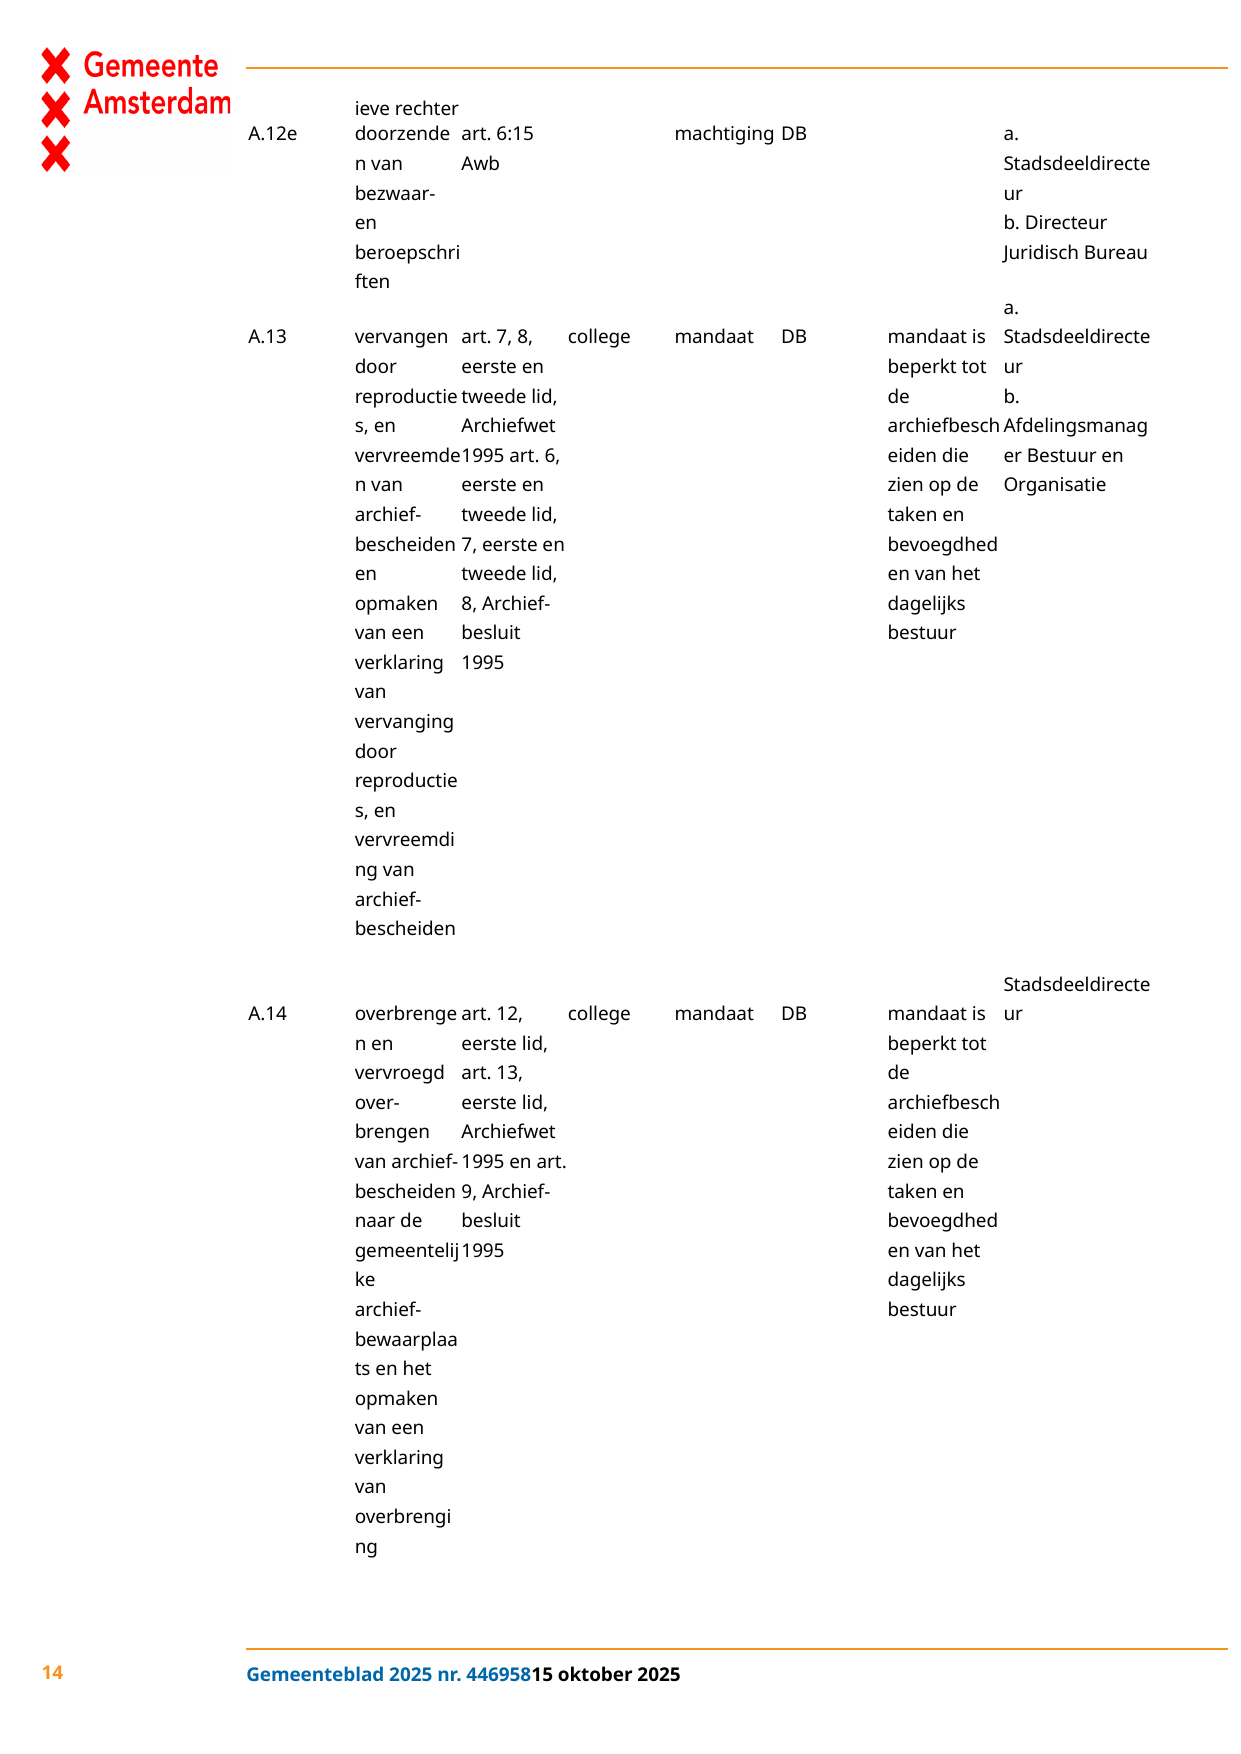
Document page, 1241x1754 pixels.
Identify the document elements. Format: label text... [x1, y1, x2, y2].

table_cell a. Stadsdeeldirecteur b. Directeur Juridisch Bureau [1003, 121, 1152, 294]
table_cell [568, 95, 674, 121]
table_cell [888, 121, 1003, 294]
table_cell mandaat is beperkt tot de archiefbescheiden die zien op de taken en bevoegdheden van het dagelijks bestuur [888, 971, 1003, 1588]
table_cell A.13 [248, 294, 354, 971]
table_cell mandaat [674, 294, 781, 971]
table_cell [888, 95, 1003, 121]
table_cell art. 7, 8, eerste en tweede lid, Archiefwet 1995 art. 6, eerste en tweede lid, 7, eerste en tweede lid, 8, Archief-besluit 1995 [461, 294, 568, 971]
table_cell ieve rechter [355, 95, 461, 121]
table_cell [781, 95, 887, 121]
table_cell DB [781, 294, 887, 971]
table_cell A.14 [248, 971, 354, 1588]
table_cell DB [781, 121, 887, 294]
table_cell [568, 121, 674, 294]
table_cell machtiging [674, 121, 781, 294]
table_cell Stadsdeeldirecteur [1003, 971, 1152, 1588]
table_cell doorzenden van bezwaar- en beroepschriften [355, 121, 461, 294]
table_cell DB [781, 971, 887, 1588]
table_cell vervangen door reproducties, en vervreemden van archief-bescheiden en opmaken van een verklaring van vervanging door reproducties, en vervreemding van archief-bescheiden [355, 294, 461, 971]
table_cell college [568, 294, 674, 971]
table_cell mandaat is beperkt tot de archiefbescheiden die zien op de taken en bevoegdheden van het dagelijks bestuur [888, 294, 1003, 971]
table_cell a. Stadsdeeldirecteur b. Afdelingsmanager Bestuur en Organisatie [1003, 294, 1152, 971]
table_cell A.12e [248, 121, 354, 294]
table_cell art. 12, eerste lid, art. 13, eerste lid, Archiefwet 1995 en art. 9, Archief-besluit 1995 [461, 971, 568, 1588]
table_cell college [568, 971, 674, 1588]
table_cell [1003, 95, 1152, 121]
table_cell overbrengen en vervroegd over-brengen van archief-bescheiden naar de gemeentelijke archief-bewaarplaats en het opmaken van een verklaring van overbrenging [355, 971, 461, 1588]
picture [41, 47, 231, 172]
table_cell art. 6:15 Awb [461, 121, 568, 294]
table_cell [674, 95, 781, 121]
table_cell mandaat [674, 971, 781, 1588]
table_cell [461, 95, 568, 121]
table_cell [248, 95, 354, 121]
